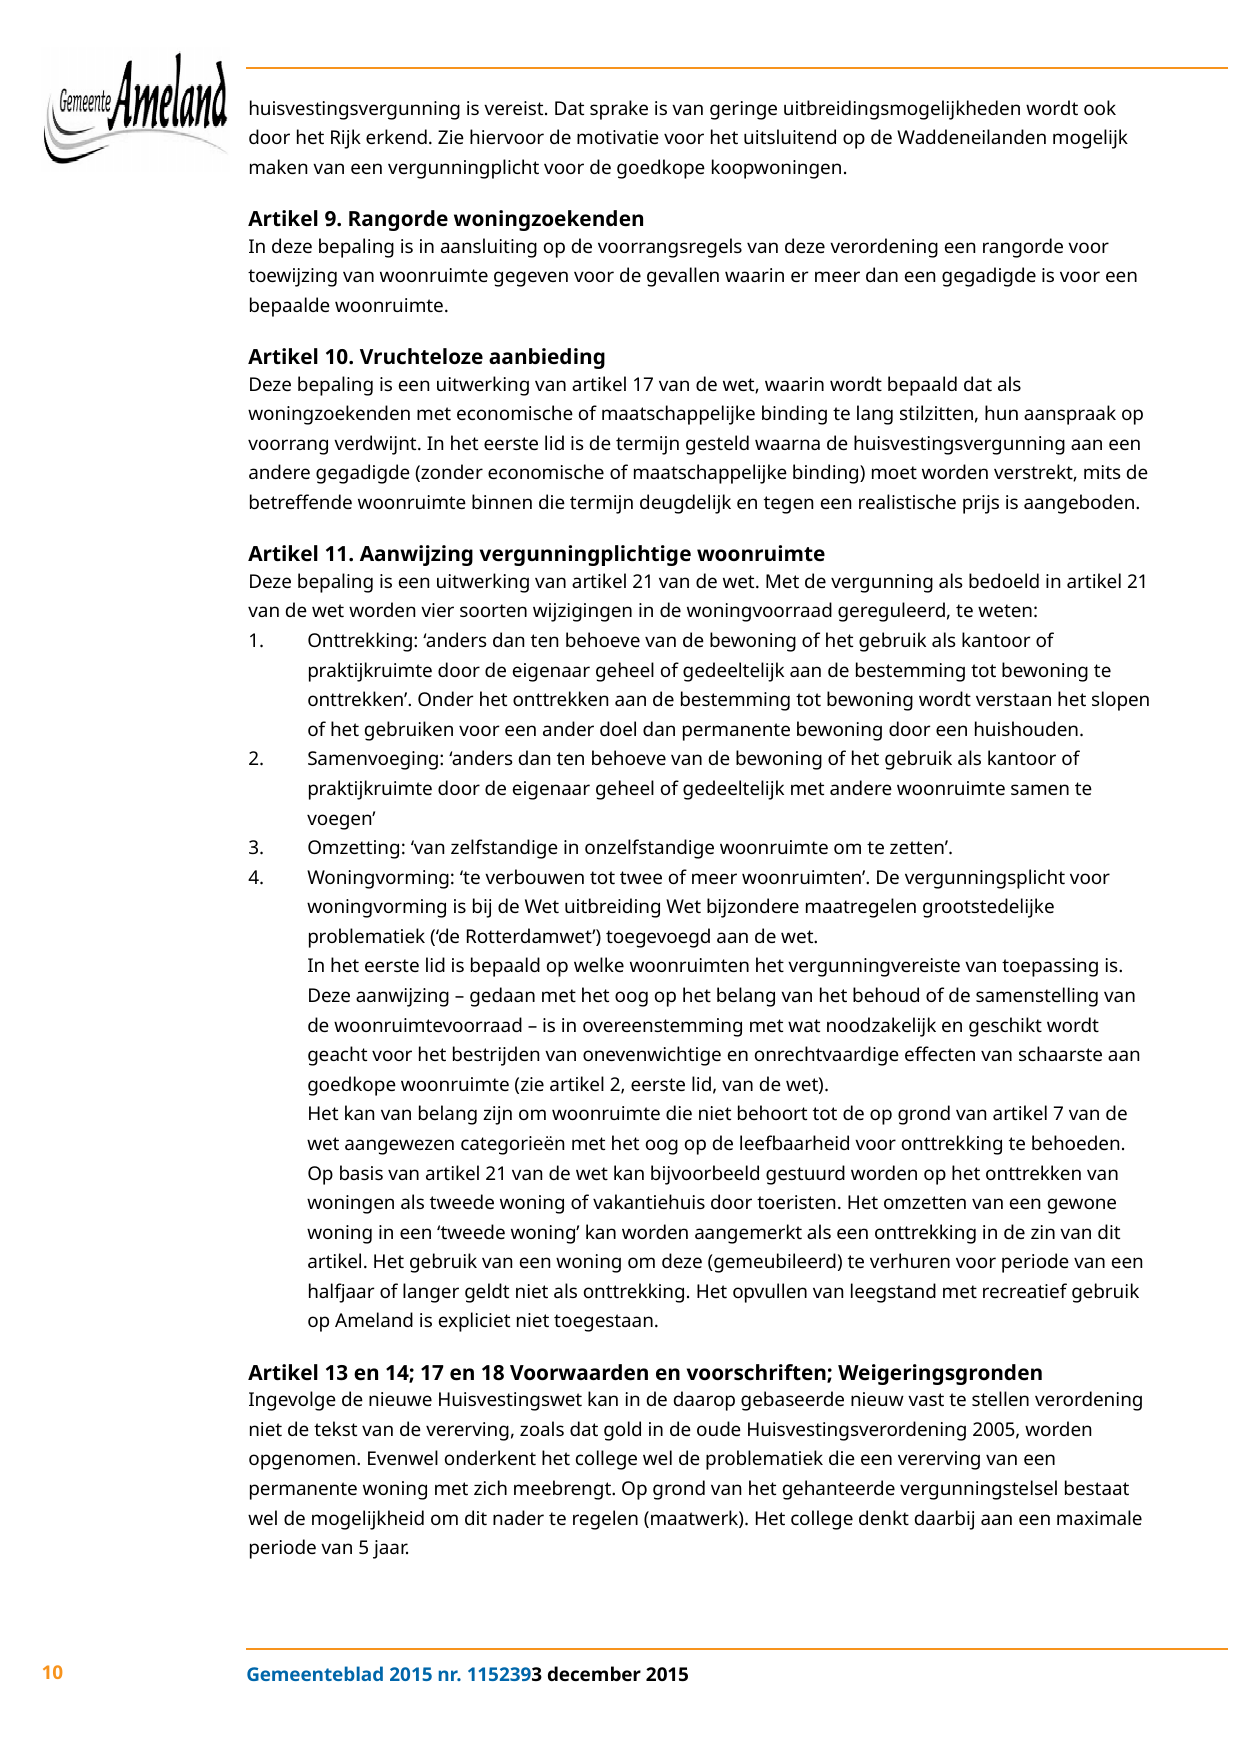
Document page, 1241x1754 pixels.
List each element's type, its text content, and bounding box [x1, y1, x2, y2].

text Ingevolge de nieuwe Huisvestingswet kan in de daarop gebaseerde nieuw vast te stellen verordening niet de tekst van de vererving, zoals dat gold in de oude Huisvestingsverordening 2005, worden opgenomen. Evenwel onderkent het college wel de problematiek die een vererving van een permanente woning met zich meebrengt. Op grond van het gehanteerde vergunningstelsel bestaat wel de mogelijkheid om dit nader te regelen (maatwerk). Het college denkt daarbij aan een maximale periode van 5 jaar. [248, 1386, 1152, 1560]
text Artikel 9. Rangorde woningzoekenden [248, 204, 1152, 233]
text Artikel 13 en 14; 17 en 18 Voorwaarden en voorschriften; Weigeringsgronden [248, 1358, 1152, 1386]
picture [41, 47, 231, 172]
list Woningvorming: ‘te verbouwen tot twee of meer woonruimten’. De vergunningsplicht voor woningvorming is bij de Wet uitbreiding Wet bijzondere maatregelen grootstedelijke problematiek (‘de Rotterdamwet’) toegevoegd aan de wet. [248, 864, 1152, 949]
text Deze bepaling is een uitwerking van artikel 17 van de wet, waarin wordt bepaald dat als woningzoekenden met economische of maatschappelijke binding te lang stilzitten, hun aanspraak op voorrang verdwijnt. In het eerste lid is de termijn gesteld waarna de huisvestingsvergunning aan een andere gegadigde (zonder economische of maatschappelijke binding) moet worden verstrekt, mits de betreffende woonruimte binnen die termijn deugdelijk en tegen een realistische prijs is aangeboden. [248, 371, 1152, 515]
list Onttrekking: ‘anders dan ten behoeve van de bewoning of het gebruik als kantoor of praktijkruimte door de eigenaar geheel of gedeeltelijk aan de bestemming tot bewoning te onttrekken’. Onder het onttrekken aan de bestemming tot bewoning wordt verstaan het slopen of het gebruiken voor een ander doel dan permanente bewoning door een huishouden. [248, 627, 1152, 742]
text huisvestingsvergunning is vereist. Dat sprake is van geringe uitbreidingsmogelijkheden wordt ook door het Rijk erkend. Zie hiervoor de motivatie voor het uitsluitend op de Waddeneilanden mogelijk maken van een vergunningplicht voor de goedkope koopwoningen. [248, 95, 1152, 180]
list Omzetting: ‘van zelfstandige in onzelfstandige woonruimte om te zetten’. [248, 834, 1152, 860]
list Het kan van belang zijn om woonruimte die niet behoort tot de op grond van artikel 7 van de wet aangewezen categorieën met het oog op de leefbaarheid voor onttrekking te behoeden. Op basis van artikel 21 van de wet kan bijvoorbeeld gestuurd worden op het onttrekken van woningen als tweede woning of vakantiehuis door toeristen. Het omzetten van een gewone woning in een ‘tweede woning’ kan worden aangemerkt als een onttrekking in de zin van dit artikel. Het gebruik van een woning om deze (gemeubileerd) te verhuren voor periode van een halfjaar of langer geldt niet als onttrekking. Het opvullen van leegstand met recreatief gebruik op Ameland is expliciet niet toegestaan. [248, 1101, 1152, 1333]
text In deze bepaling is in aansluiting op de voorrangsregels van deze verordening een rangorde voor toewijzing van woonruimte gegeven voor de gevallen waarin er meer dan een gegadigde is voor een bepaalde woonruimte. [248, 233, 1152, 318]
text Artikel 10. Vruchteloze aanbieding [248, 342, 1152, 371]
list In het eerste lid is bepaald op welke woonruimten het vergunningvereiste van toepassing is. Deze aanwijzing – gedaan met het oog op het belang van het behoud of de samenstelling van de woonruimtevoorraad – is in overeenstemming met wat noodzakelijk en geschikt wordt geacht voor het bestrijden van onevenwichtige en onrechtvaardige effecten van schaarste aan goedkope woonruimte (zie artikel 2, eerste lid, van de wet). [248, 953, 1152, 1097]
list Samenvoeging: ‘anders dan ten behoeve van de bewoning of het gebruik als kantoor of praktijkruimte door de eigenaar geheel of gedeeltelijk met andere woonruimte samen te voegen’ [248, 746, 1152, 830]
text Deze bepaling is een uitwerking van artikel 21 van de wet. Met de vergunning als bedoeld in artikel 21 van de wet worden vier soorten wijzigingen in de woningvoorraad gereguleerd, te weten: [248, 568, 1152, 623]
text Artikel 11. Aanwijzing vergunningplichtige woonruimte [248, 539, 1152, 568]
